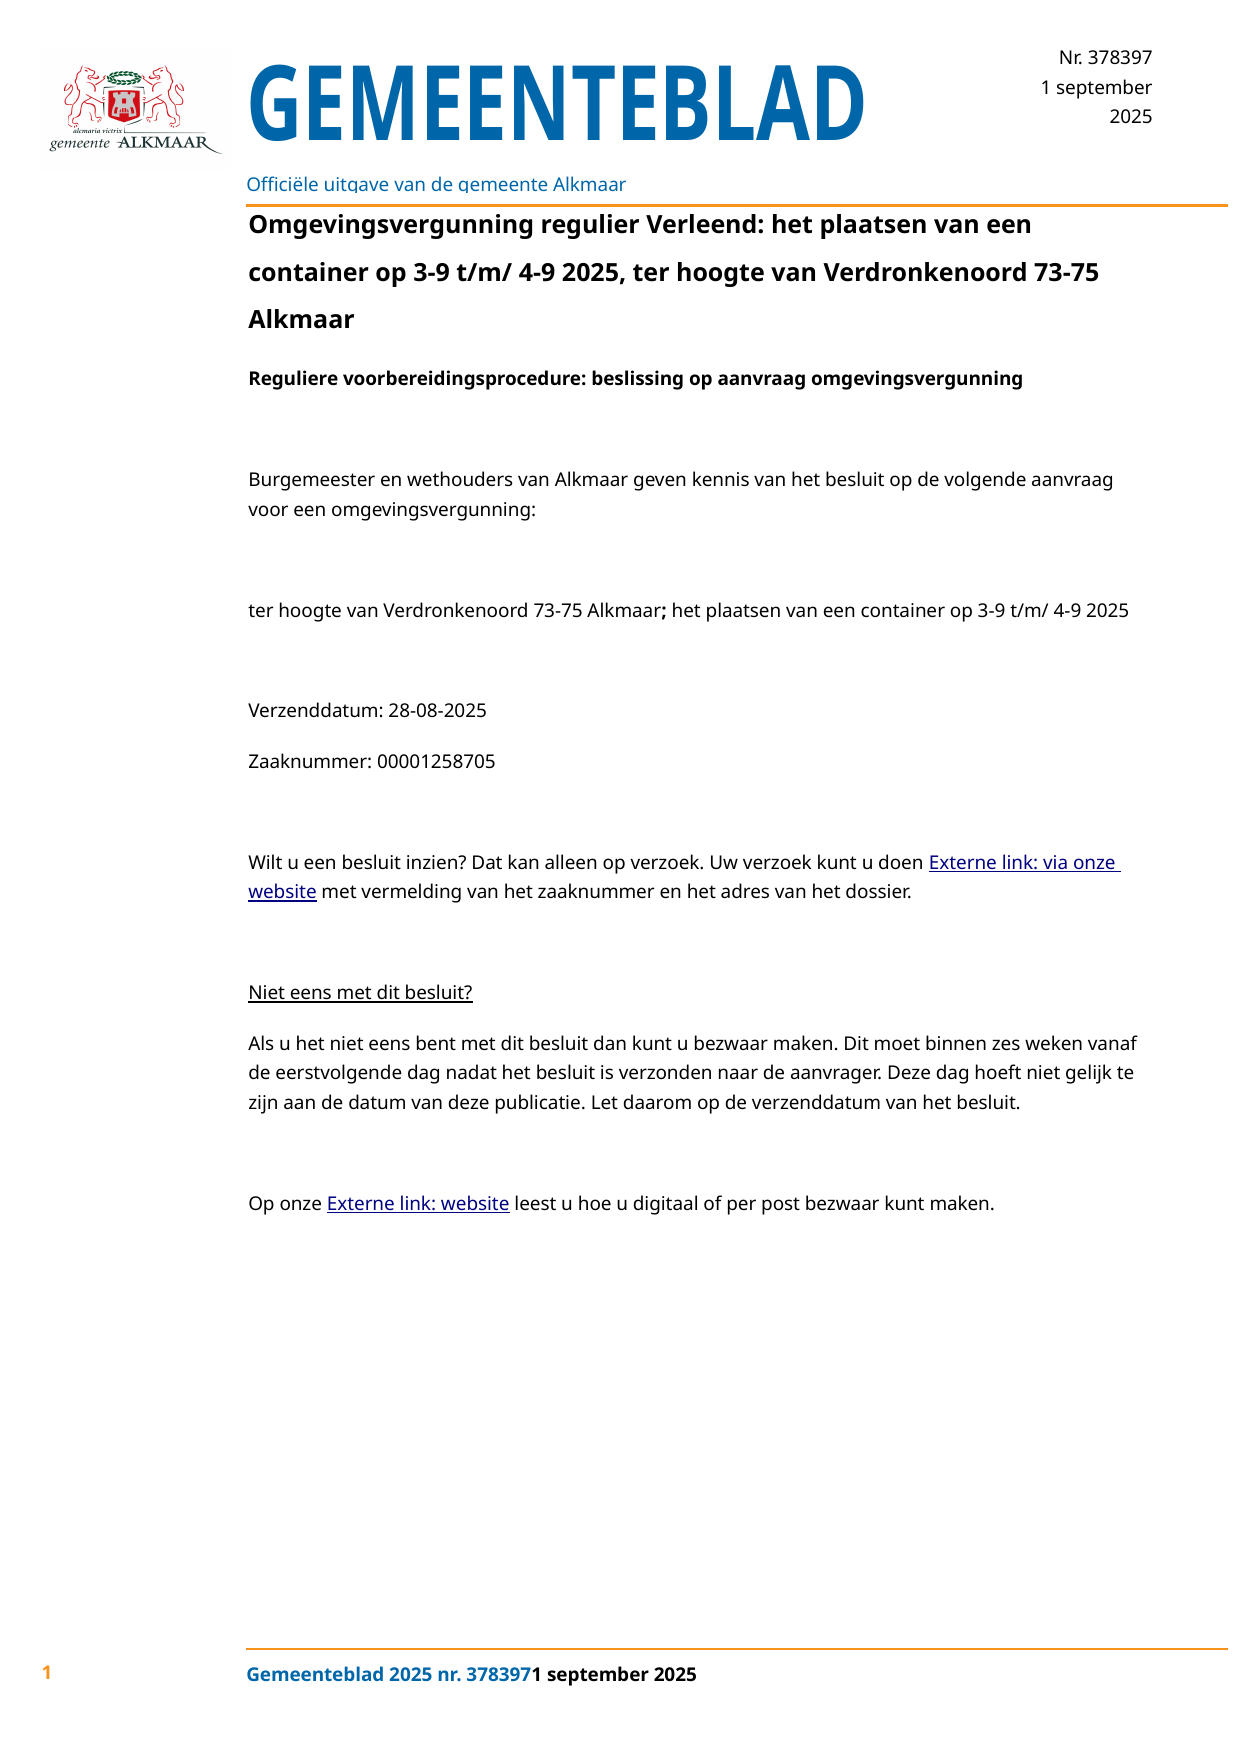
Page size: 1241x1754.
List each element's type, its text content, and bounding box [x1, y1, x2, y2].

text Burgemeester en wethouders van Alkmaar geven kennis van het besluit op de volgende aanvraag voor een omgevingsvergunning: [248, 466, 1152, 522]
text Als u het niet eens bent met dit besluit dan kunt u bezwaar maken. Dit moet binnen zes weken vanaf de eerstvolgende dag nadat het besluit is verzonden naar de aanvrager. Deze dag hoeft niet gelijk te zijn aan de datum van deze publicatie. Let daarom op de verzenddatum van het besluit. [248, 1030, 1152, 1114]
text Verzenddatum: 28-08-2025 [248, 698, 1152, 723]
text Reguliere voorbereidingsprocedure: beslissing op aanvraag omgevingsvergunning [248, 366, 1152, 391]
text Op onze Externe link: website leest u hoe u digitaal of per post bezwaar kunt maken. [248, 1190, 1152, 1215]
text Niet eens met dit besluit? [248, 979, 1152, 1005]
text Zaaknummer: 00001258705 [248, 748, 1152, 774]
text Omgevingsvergunning regulier Verleend: het plaatsen van een container op 3-9 t/m/ 4-9 2025, ter hoogte van Verdronkenoord 73-75 Alkmaar [248, 207, 1152, 336]
picture [41, 47, 231, 172]
text ter hoogte van Verdronkenoord 73-75 Alkmaar; het plaatsen van een container op 3-9 t/m/ 4-9 2025 [248, 597, 1152, 622]
text Wilt u een besluit inzien? Dat kan alleen op verzoek. Uw verzoek kunt u doen Externe link: via onze website met vermelding van het zaaknummer en het adres van het dossier. [248, 849, 1152, 904]
